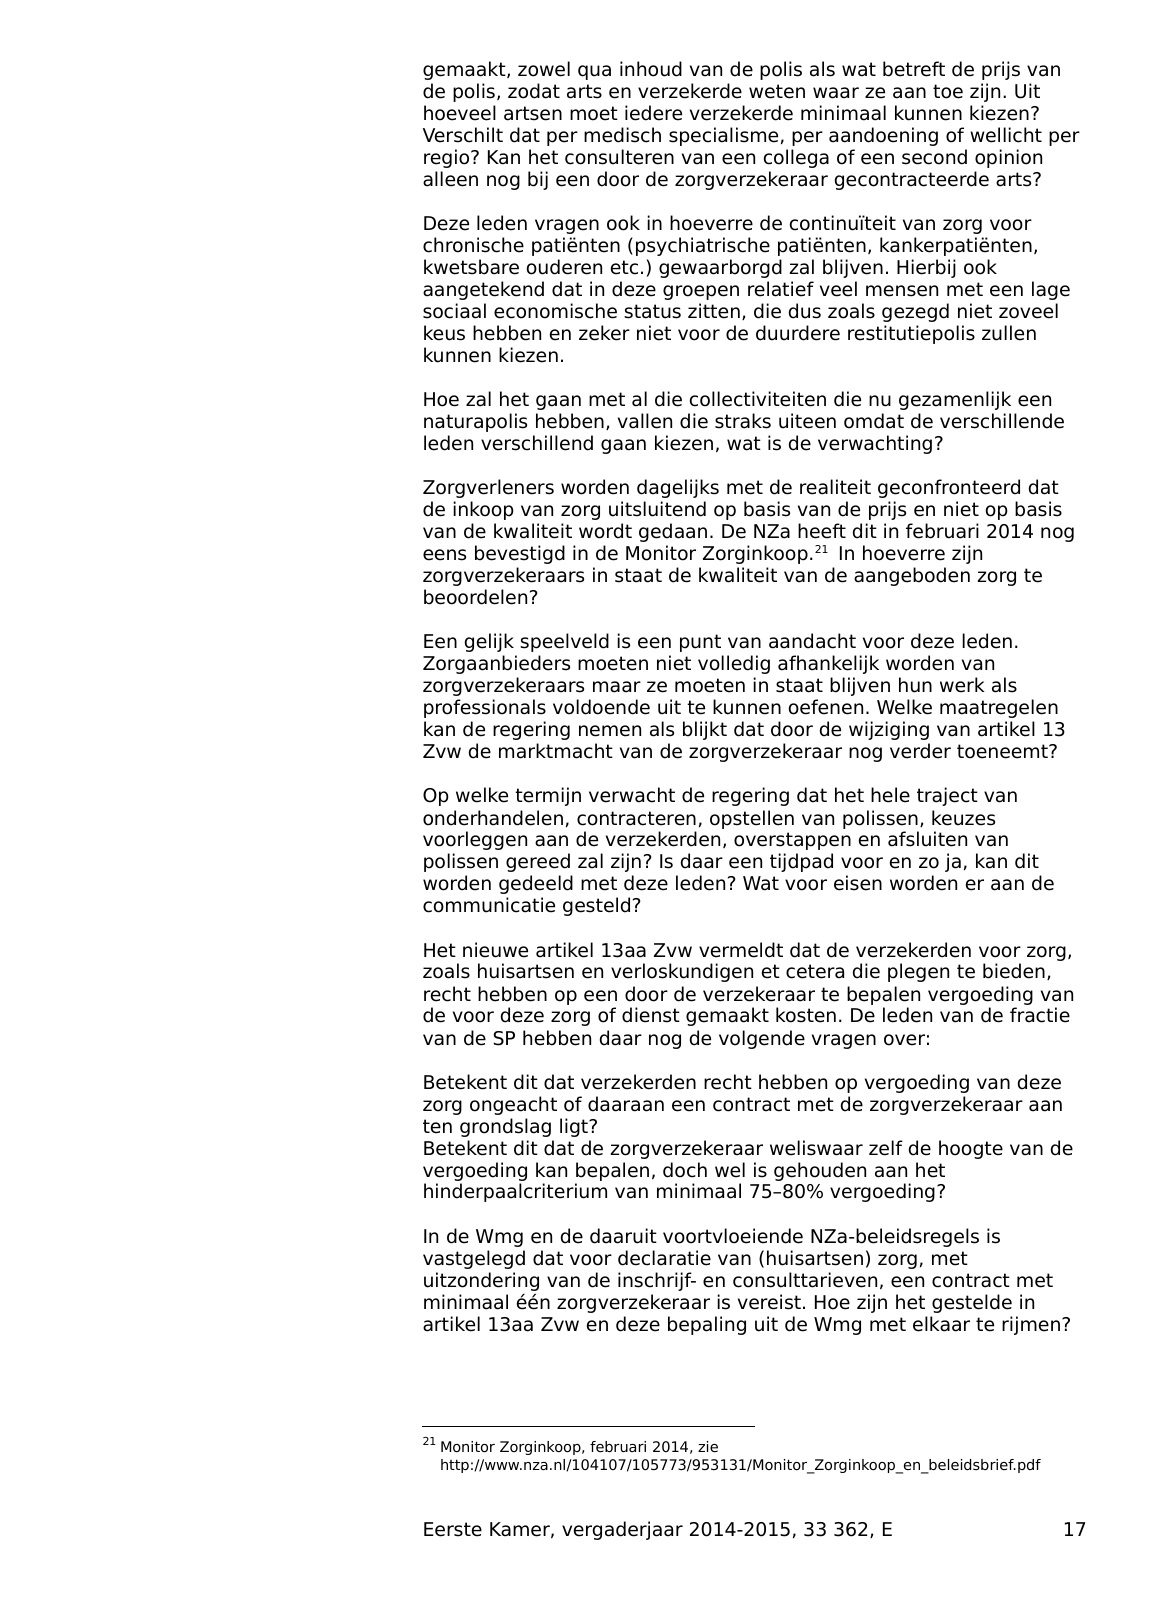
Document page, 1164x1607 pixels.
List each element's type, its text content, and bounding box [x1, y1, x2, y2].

text Zorgverleners worden dagelijks met de realiteit geconfronteerd dat de inkoop van zorg uitsluitend op basis van de prijs en niet op basis van de kwaliteit wordt gedaan. De NZa heeft dit in februari 2014 nog eens bevestigd in de Monitor Zorginkoop. In hoeverre zijn zorgverzekeraars in staat de kwaliteit van de aangeboden zorg te beoordelen? [422, 477, 1087, 609]
text Monitor Zorginkoop, februari 2014, zie http://www.nza.nl/104107/105773/953131/Monitor_Zorginkoop_en_beleidsbrief.pdf [422, 1435, 1087, 1474]
text gemaakt, zowel qua inhoud van de polis als wat betreft de prijs van de polis, zodat arts en verzekerde weten waar ze aan toe zijn. Uit hoeveel artsen moet iedere verzekerde minimaal kunnen kiezen? Verschilt dat per medisch specialisme, per aandoening of wellicht per regio? Kan het consulteren van een collega of een second opinion alleen nog bij een door de zorgverzekeraar gecontracteerde arts? [422, 59, 1087, 191]
text In de Wmg en de daaruit voortvloeiende NZa-beleidsregels is vastgelegd dat voor declaratie van (huisartsen) zorg, met uitzondering van de inschrijf- en consulttarieven, een contract met minimaal één zorgverzekeraar is vereist. Hoe zijn het gestelde in artikel 13aa Zvw en deze bepaling uit de Wmg met elkaar te rijmen? [422, 1226, 1087, 1336]
text Op welke termijn verwacht de regering dat het hele traject van onderhandelen, contracteren, opstellen van polissen, keuzes voorleggen aan de verzekerden, overstappen en afsluiten van polissen gereed zal zijn? Is daar een tijdpad voor en zo ja, kan dit worden gedeeld met deze leden? Wat voor eisen worden er aan de communicatie gesteld? [422, 785, 1087, 917]
text Betekent dit dat verzekerden recht hebben op vergoeding van deze zorg ongeacht of daaraan een contract met de zorgverzekeraar aan ten grondslag ligt? [422, 1072, 1087, 1137]
text Een gelijk speelveld is een punt van aandacht voor deze leden. Zorgaanbieders moeten niet volledig afhankelijk worden van zorgverzekeraars maar ze moeten in staat blijven hun werk als professionals voldoende uit te kunnen oefenen. Welke maatregelen kan de regering nemen als blijkt dat door de wijziging van artikel 13 Zvw de marktmacht van de zorgverzekeraar nog verder toeneemt? [422, 631, 1087, 763]
text Betekent dit dat de zorgverzekeraar weliswaar zelf de hoogte van de vergoeding kan bepalen, doch wel is gehouden aan het hinderpaalcriterium van minimaal 75–80% vergoeding? [422, 1137, 1087, 1203]
text Hoe zal het gaan met al die collectiviteiten die nu gezamenlijk een naturapolis hebben, vallen die straks uiteen omdat de verschillende leden verschillend gaan kiezen, wat is de verwachting? [422, 389, 1087, 455]
text Deze leden vragen ook in hoeverre de continuïteit van zorg voor chronische patiënten (psychiatrische patiënten, kankerpatiënten, kwetsbare ouderen etc.) gewaarborgd zal blijven. Hierbij ook aangetekend dat in deze groepen relatief veel mensen met een lage sociaal economische status zitten, die dus zoals gezegd niet zoveel keus hebben en zeker niet voor de duurdere restitutiepolis zullen kunnen kiezen. [422, 213, 1087, 367]
text Het nieuwe artikel 13aa Zvw vermeldt dat de verzekerden voor zorg, zoals huisartsen en verloskundigen et cetera die plegen te bieden, recht hebben op een door de verzekeraar te bepalen vergoeding van de voor deze zorg of dienst gemaakt kosten. De leden van de fractie van de SP hebben daar nog de volgende vragen over: [422, 939, 1087, 1049]
